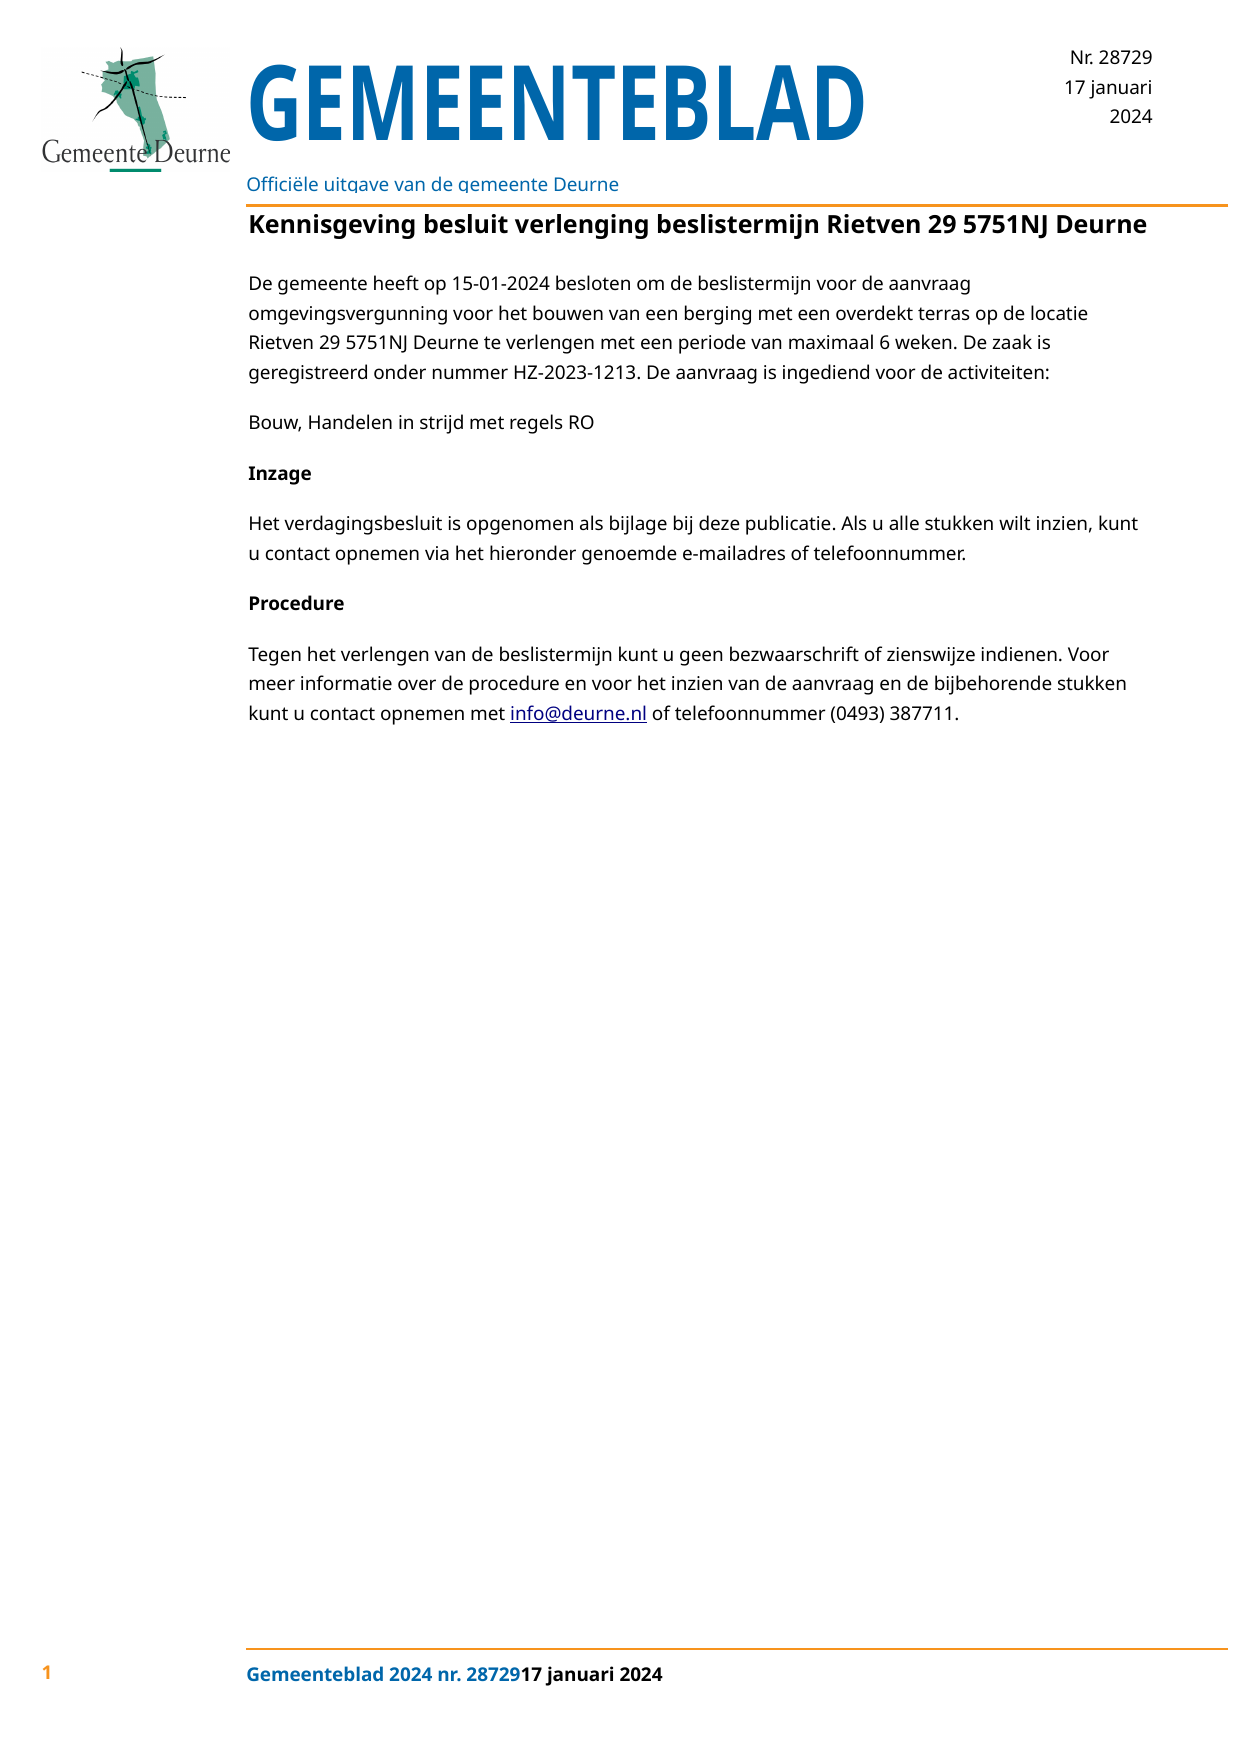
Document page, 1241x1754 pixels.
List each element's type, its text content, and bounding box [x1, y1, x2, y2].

text Het verdagingsbesluit is opgenomen als bijlage bij deze publicatie. Als u alle stukken wilt inzien, kunt u contact opnemen via het hieronder genoemde e-mailadres of telefoonnummer. [248, 510, 1152, 566]
text Inzage [248, 460, 1152, 486]
text Bouw, Handelen in strijd met regels RO [248, 409, 1152, 435]
text Tegen het verlengen van de beslistermijn kunt u geen bezwaarschrift of zienswijze indienen. Voor meer informatie over de procedure en voor het inzien van de aanvraag en de bijbehorende stukken kunt u contact opnemen met info@deurne.nl of telefoonnummer (0493) 387711. [248, 641, 1152, 726]
picture [41, 47, 231, 172]
text Procedure [248, 590, 1152, 616]
text Kennisgeving besluit verlenging beslistermijn Rietven 29 5751NJ Deurne [248, 207, 1152, 241]
text De gemeente heeft op 15-01-2024 besloten om de beslistermijn voor de aanvraag omgevingsvergunning voor het bouwen van een berging met een overdekt terras op de locatie Rietven 29 5751NJ Deurne te verlengen met een periode van maximaal 6 weken. De zaak is geregistreerd onder nummer HZ-2023-1213. De aanvraag is ingediend voor de activiteiten: [248, 270, 1152, 385]
